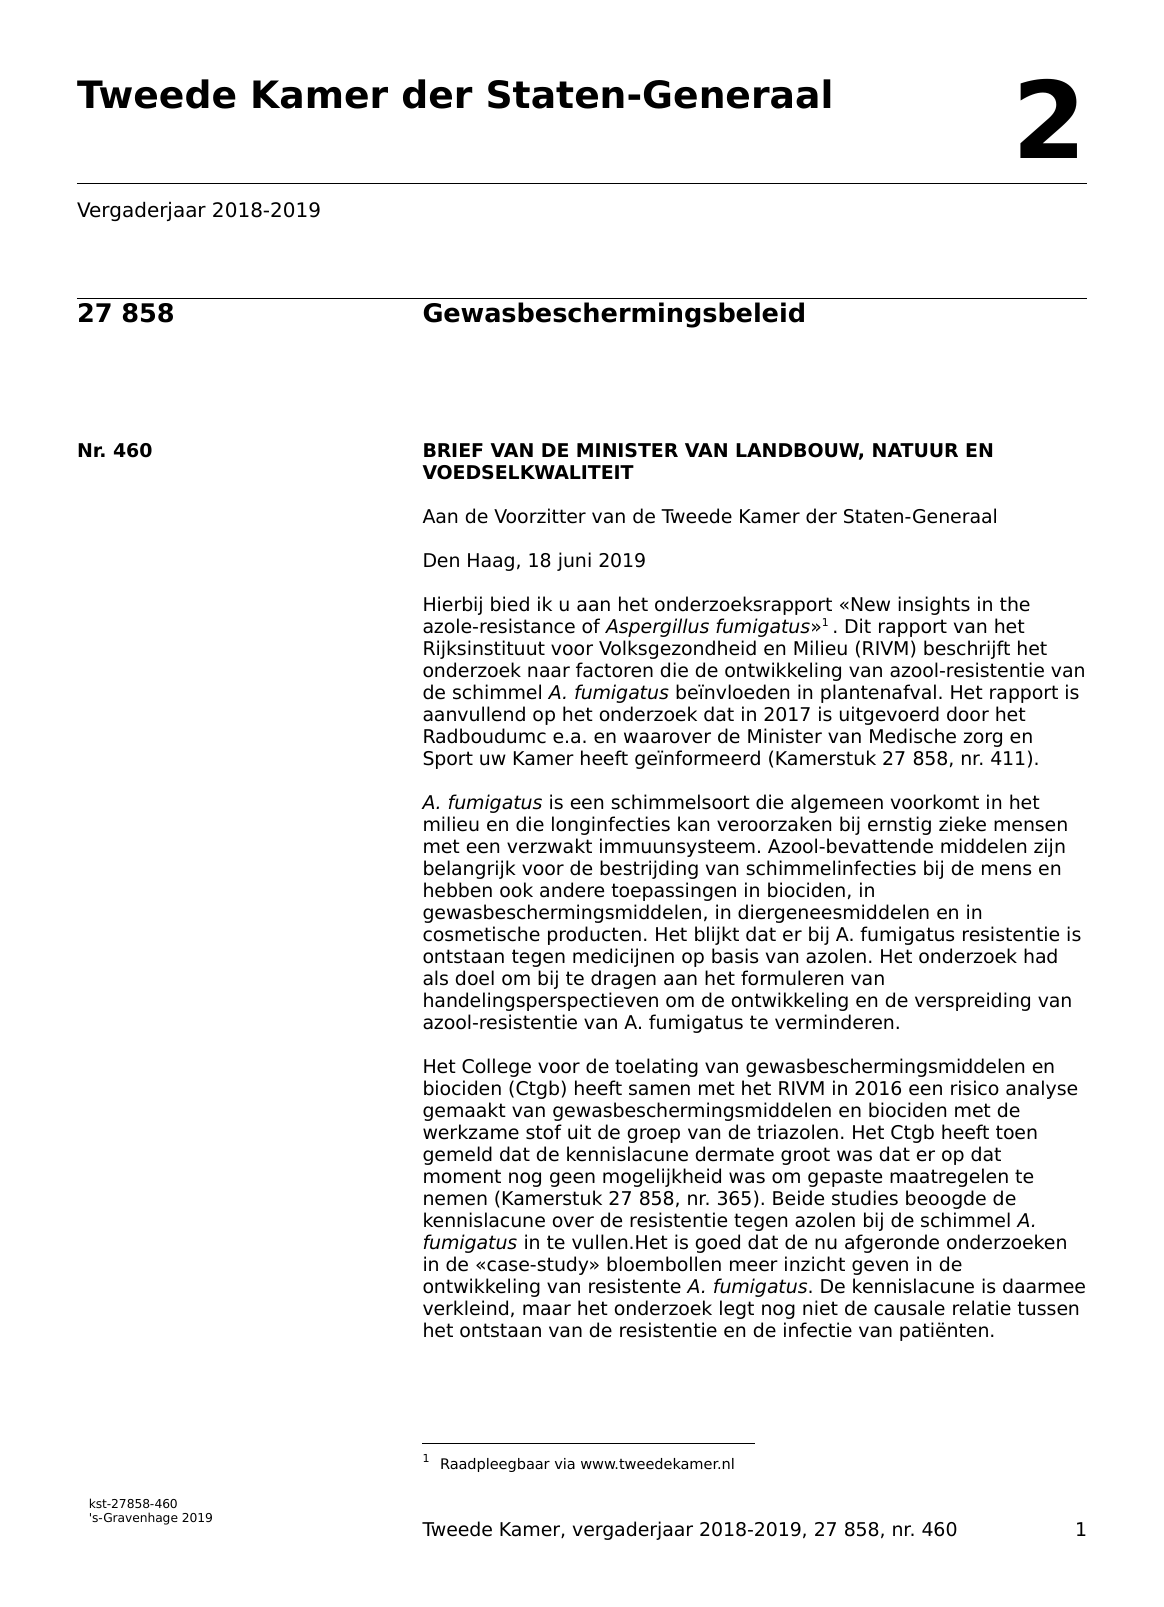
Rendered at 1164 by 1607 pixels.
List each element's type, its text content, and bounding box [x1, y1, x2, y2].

table_header Tweede Kamer der Staten-Generaal [77, 59, 886, 183]
table_header 2 [886, 59, 1087, 183]
table_cell Vergaderjaar 2018-2019 [77, 184, 1087, 298]
text Hierbij bied ik u aan het onderzoeksrapport «New insights in the azole-resistance of Aspergillus fumigatus». Dit rapport van het Rijksinstituut voor Volksgezondheid en Milieu (RIVM) beschrijft het onderzoek naar factoren die de ontwikkeling van azool-resistentie van de schimmel A. fumigatus beïnvloeden in plantenafval. Het rapport is aanvullend op het onderzoek dat in 2017 is uitgevoerd door het Radboudumc e.a. en waarover de Minister van Medische zorg en Sport uw Kamer heeft geïnformeerd (Kamerstuk 27 858, nr. 411). [422, 594, 1087, 770]
text Raadpleegbaar via www.tweedekamer.nl [422, 1452, 1087, 1474]
text Aan de Voorzitter van de Tweede Kamer der Staten-Generaal [422, 506, 1087, 528]
text 's-Gravenhage 2019 [88, 1511, 323, 1525]
text Den Haag, 18 juni 2019 [422, 550, 1087, 572]
subtitle 27 858 Gewasbeschermingsbeleid [77, 299, 1087, 329]
text kst-27858-460 [88, 1497, 323, 1511]
text A. fumigatus is een schimmelsoort die algemeen voorkomt in het milieu en die longinfecties kan veroorzaken bij ernstig zieke mensen met een verzwakt immuunsysteem. Azool-bevattende middelen zijn belangrijk voor de bestrijding van schimmelinfecties bij de mens en hebben ook andere toepassingen in biociden, in gewasbeschermingsmiddelen, in diergeneesmiddelen en in cosmetische producten. Het blijkt dat er bij A. fumigatus resistentie is ontstaan tegen medicijnen op basis van azolen. Het onderzoek had als doel om bij te dragen aan het formuleren van handelingsperspectieven om de ontwikkeling en de verspreiding van azool-resistentie van A. fumigatus te verminderen. [422, 792, 1087, 1034]
text Het College voor de toelating van gewasbeschermingsmiddelen en biociden (Ctgb) heeft samen met het RIVM in 2016 een risico analyse gemaakt van gewasbeschermingsmiddelen en biociden met de werkzame stof uit de groep van de triazolen. Het Ctgb heeft toen gemeld dat de kennislacune dermate groot was dat er op dat moment nog geen mogelijkheid was om gepaste maatregelen te nemen (Kamerstuk 27 858, nr. 365). Beide studies beoogde de kennislacune over de resistentie tegen azolen bij de schimmel A. fumigatus in te vullen.Het is goed dat de nu afgeronde onderzoeken in de «case-study» bloembollen meer inzicht geven in de ontwikkeling van resistente A. fumigatus. De kennislacune is daarmee verkleind, maar het onderzoek legt nog niet de causale relatie tussen het ontstaan van de resistentie en de infectie van patiënten. [422, 1056, 1087, 1342]
subtitle Nr. 460 BRIEF VAN DE MINISTER VAN LANDBOUW, NATUUR EN VOEDSELKWALITEIT [77, 440, 1087, 484]
